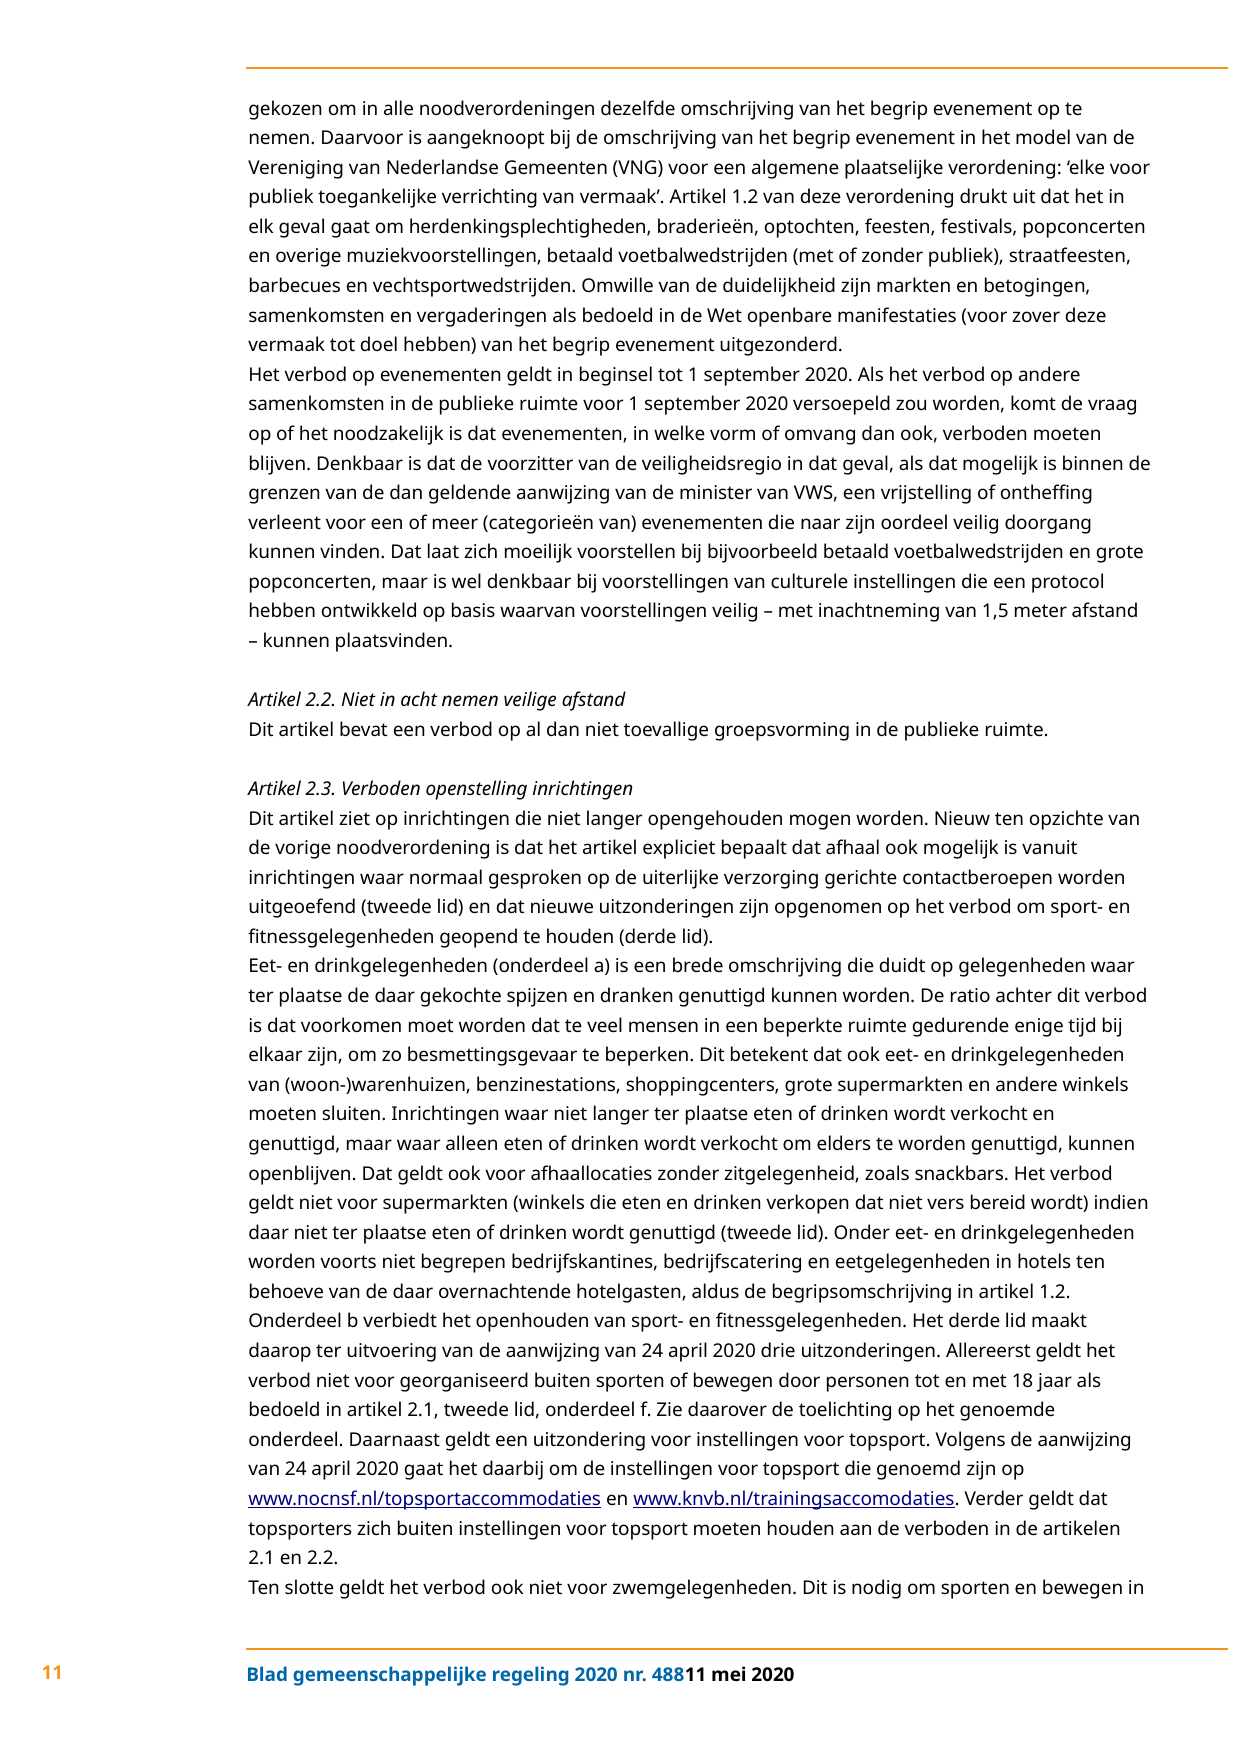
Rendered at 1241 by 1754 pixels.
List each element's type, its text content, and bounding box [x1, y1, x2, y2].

text Het verbod op evenementen geldt in beginsel tot 1 september 2020. Als het verbod op andere samenkomsten in de publieke ruimte voor 1 september 2020 versoepeld zou worden, komt de vraag op of het noodzakelijk is dat evenementen, in welke vorm of omvang dan ook, verboden moeten blijven. Denkbaar is dat de voorzitter van de veiligheidsregio in dat geval, als dat mogelijk is binnen de grenzen van de dan geldende aanwijzing van de minister van VWS, een vrijstelling of ontheffing verleent voor een of meer (categorieën van) evenementen die naar zijn oordeel veilig doorgang kunnen vinden. Dat laat zich moeilijk voorstellen bij bijvoorbeeld betaald voetbalwedstrijden en grote popconcerten, maar is wel denkbaar bij voorstellingen van culturele instellingen die een protocol hebben ontwikkeld op basis waarvan voorstellingen veilig – met inachtneming van 1,5 meter afstand – kunnen plaatsvinden. [248, 361, 1152, 653]
text Artikel 2.3. Verboden openstelling inrichtingen [248, 775, 1152, 801]
text Artikel 2.2. Niet in acht nemen veilige afstand [248, 686, 1152, 712]
text Onderdeel b verbiedt het openhouden van sport- en fitnessgelegenheden. Het derde lid maakt daarop ter uitvoering van de aanwijzing van 24 april 2020 drie uitzonderingen. Allereerst geldt het verbod niet voor georganiseerd buiten sporten of bewegen door personen tot en met 18 jaar als bedoeld in artikel 2.1, tweede lid, onderdeel f. Zie daarover de toelichting op het genoemde onderdeel. Daarnaast geldt een uitzondering voor instellingen voor topsport. Volgens de aanwijzing van 24 april 2020 gaat het daarbij om de instellingen voor topsport die genoemd zijn op www.nocnsf.nl/topsportaccommodaties en www.knvb.nl/trainingsaccomodaties. Verder geldt dat topsporters zich buiten instellingen voor topsport moeten houden aan de verboden in de artikelen 2.1 en 2.2. [248, 1308, 1152, 1570]
text Dit artikel bevat een verbod op al dan niet toevallige groepsvorming in de publieke ruimte. [248, 716, 1152, 742]
picture [41, 47, 231, 172]
text Eet- en drinkgelegenheden (onderdeel a) is een brede omschrijving die duidt op gelegenheden waar ter plaatse de daar gekochte spijzen en dranken genuttigd kunnen worden. De ratio achter dit verbod is dat voorkomen moet worden dat te veel mensen in een beperkte ruimte gedurende enige tijd bij elkaar zijn, om zo besmettingsgevaar te beperken. Dit betekent dat ook eet- en drinkgelegenheden van (woon-)warenhuizen, benzinestations, shoppingcenters, grote supermarkten en andere winkels moeten sluiten. Inrichtingen waar niet langer ter plaatse eten of drinken wordt verkocht en genuttigd, maar waar alleen eten of drinken wordt verkocht om elders te worden genuttigd, kunnen openblijven. Dat geldt ook voor afhaallocaties zonder zitgelegenheid, zoals snackbars. Het verbod geldt niet voor supermarkten (winkels die eten en drinken verkopen dat niet vers bereid wordt) indien daar niet ter plaatse eten of drinken wordt genuttigd (tweede lid). Onder eet- en drinkgelegenheden worden voorts niet begrepen bedrijfskantines, bedrijfscatering en eetgelegenheden in hotels ten behoeve van de daar overnachtende hotelgasten, aldus de begripsomschrijving in artikel 1.2. [248, 953, 1152, 1304]
text gekozen om in alle noodverordeningen dezelfde omschrijving van het begrip evenement op te nemen. Daarvoor is aangeknoopt bij de omschrijving van het begrip evenement in het model van de Vereniging van Nederlandse Gemeenten (VNG) voor een algemene plaatselijke verordening: ‘elke voor publiek toegankelijke verrichting van vermaak’. Artikel 1.2 van deze verordening drukt uit dat het in elk geval gaat om herdenkingsplechtigheden, braderieën, optochten, feesten, festivals, popconcerten en overige muziekvoorstellingen, betaald voetbalwedstrijden (met of zonder publiek), straatfeesten, barbecues en vechtsportwedstrijden. Omwille van de duidelijkheid zijn markten en betogingen, samenkomsten en vergaderingen als bedoeld in de Wet openbare manifestaties (voor zover deze vermaak tot doel hebben) van het begrip evenement uitgezonderd. [248, 95, 1152, 357]
text Ten slotte geldt het verbod ook niet voor zwemgelegenheden. Dit is nodig om sporten en bewegen in [248, 1574, 1152, 1600]
text Dit artikel ziet op inrichtingen die niet langer opengehouden mogen worden. Nieuw ten opzichte van de vorige noodverordening is dat het artikel expliciet bepaalt dat afhaal ook mogelijk is vanuit inrichtingen waar normaal gesproken op de uiterlijke verzorging gerichte contactberoepen worden uitgeoefend (tweede lid) en dat nieuwe uitzonderingen zijn opgenomen op het verbod om sport- en fitnessgelegenheden geopend te houden (derde lid). [248, 805, 1152, 949]
